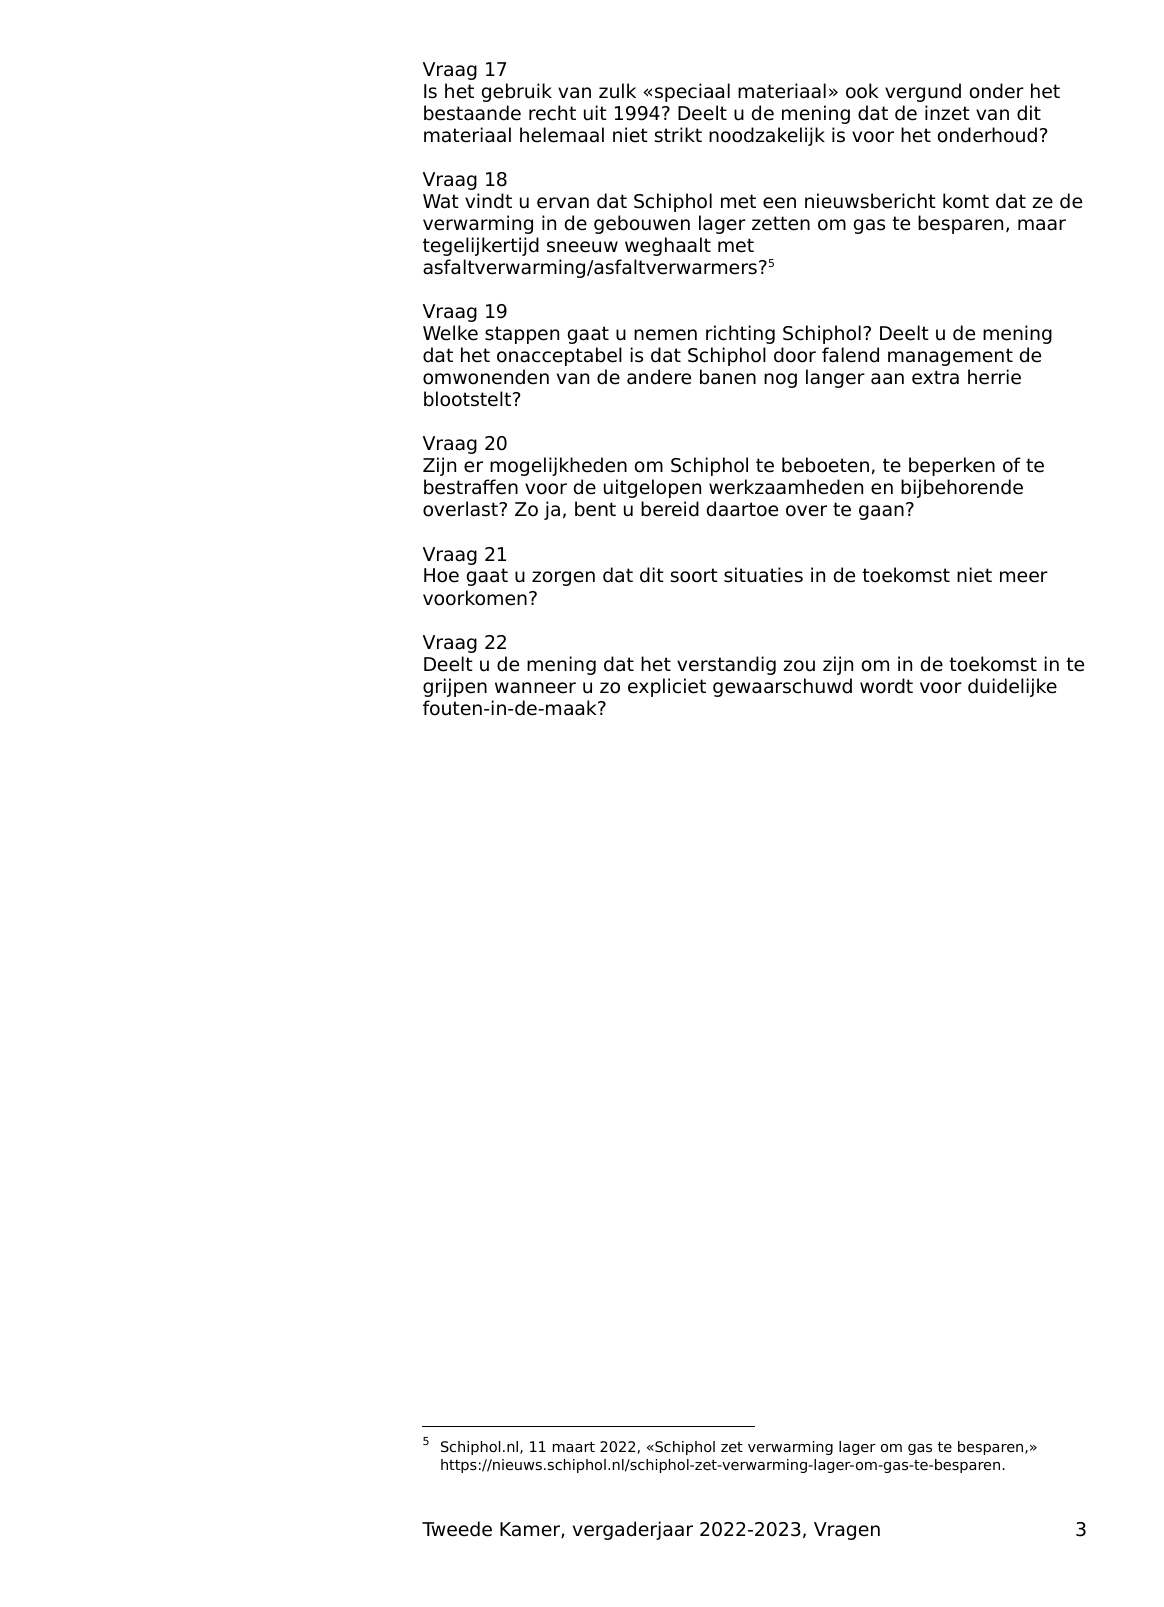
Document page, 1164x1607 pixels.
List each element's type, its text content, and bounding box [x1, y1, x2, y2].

text Welke stappen gaat u nemen richting Schiphol? Deelt u de mening dat het onacceptabel is dat Schiphol door falend management de omwonenden van de andere banen nog langer aan extra herrie blootstelt? [422, 323, 1087, 411]
text Vraag 20 [422, 433, 1087, 455]
text Schiphol.nl, 11 maart 2022, «Schiphol zet verwarming lager om gas te besparen,» https://nieuws.schiphol.nl/schiphol-zet-verwarming-lager-om-gas-te-besparen. [422, 1435, 1087, 1474]
text Vraag 19 [422, 301, 1087, 323]
text Deelt u de mening dat het verstandig zou zijn om in de toekomst in te grijpen wanneer u zo expliciet gewaarschuwd wordt voor duidelijke fouten-in-de-maak? [422, 653, 1087, 719]
text Zijn er mogelijkheden om Schiphol te beboeten, te beperken of te bestraffen voor de uitgelopen werkzaamheden en bijbehorende overlast? Zo ja, bent u bereid daartoe over te gaan? [422, 455, 1087, 521]
text Vraag 22 [422, 632, 1087, 653]
text Vraag 21 [422, 543, 1087, 565]
text Vraag 17 [422, 59, 1087, 81]
text Hoe gaat u zorgen dat dit soort situaties in de toekomst niet meer voorkomen? [422, 565, 1087, 609]
text Is het gebruik van zulk «speciaal materiaal» ook vergund onder het bestaande recht uit 1994? Deelt u de mening dat de inzet van dit materiaal helemaal niet strikt noodzakelijk is voor het onderhoud? [422, 81, 1087, 147]
text Wat vindt u ervan dat Schiphol met een nieuwsbericht komt dat ze de verwarming in de gebouwen lager zetten om gas te besparen, maar tegelijkertijd sneeuw weghaalt met asfaltverwarming/asfaltverwarmers? [422, 191, 1087, 279]
text Vraag 18 [422, 169, 1087, 191]
